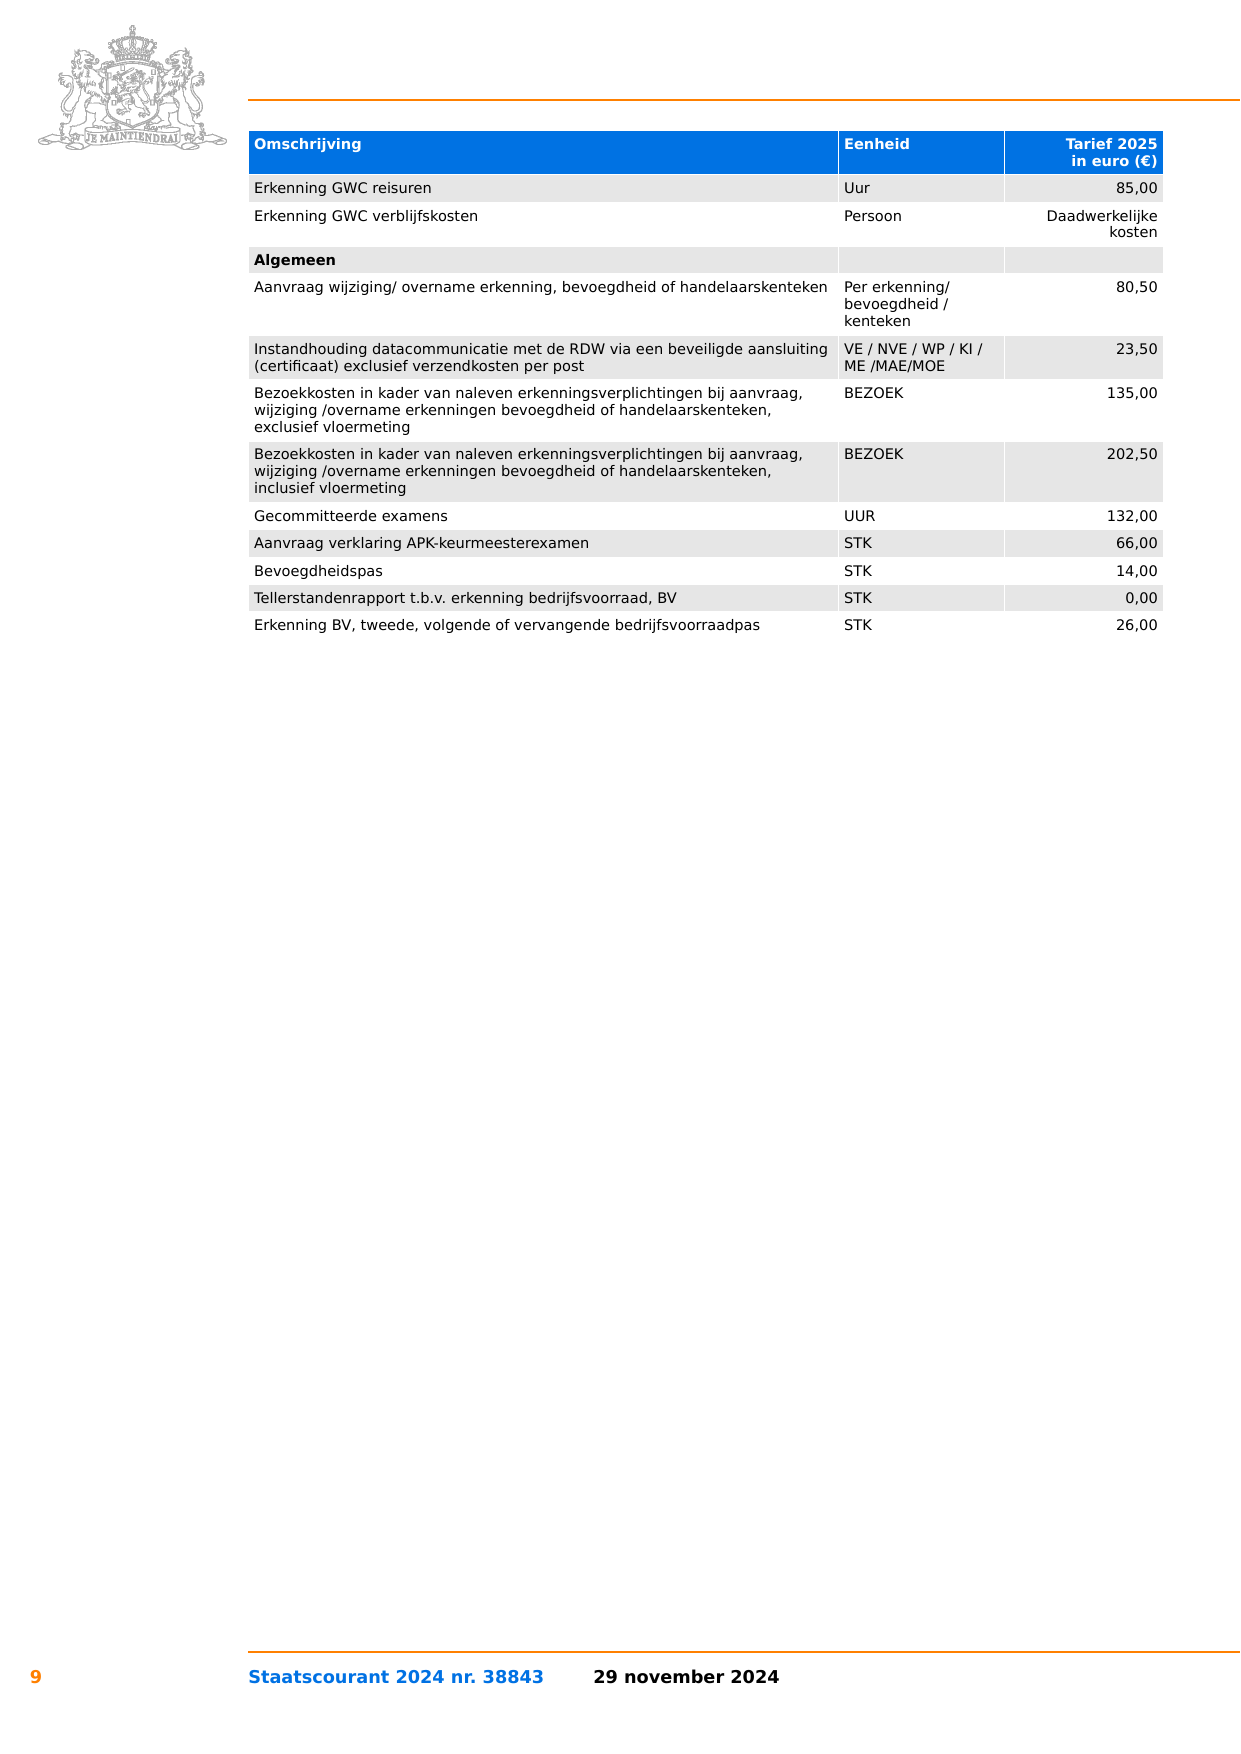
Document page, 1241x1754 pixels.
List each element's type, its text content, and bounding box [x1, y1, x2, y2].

table_cell Gecommitteerde examens [249, 503, 838, 529]
table_cell 23,50 [1005, 336, 1163, 379]
table_cell Algemeen [249, 247, 838, 273]
table_cell UUR [839, 503, 1004, 529]
table_header Omschrijving [249, 131, 838, 174]
table_cell Persoon [839, 203, 1004, 246]
table_cell STK [839, 585, 1004, 611]
table_cell Tellerstandenrapport t.b.v. erkenning bedrijfsvoorraad, BV [249, 585, 838, 611]
table_cell 135,00 [1005, 380, 1163, 441]
table_cell 85,00 [1005, 175, 1163, 202]
table_cell STK [839, 530, 1004, 557]
table_cell 66,00 [1005, 530, 1163, 557]
table_cell 132,00 [1005, 503, 1163, 529]
table_cell Uur [839, 175, 1004, 202]
table_cell Erkenning GWC reisuren [249, 175, 838, 202]
table_cell [1005, 247, 1163, 273]
table_cell Instandhouding datacommunicatie met de RDW via een beveiligde aansluiting (certificaat) exclusief verzendkosten per post [249, 336, 838, 379]
table_cell 0,00 [1005, 585, 1163, 611]
table_cell Per erkenning/ bevoegdheid / kenteken [839, 275, 1004, 335]
table_cell STK [839, 558, 1004, 584]
table_cell Bezoekkosten in kader van naleven erkenningsverplichtingen bij aanvraag, wijziging /overname erkenningen bevoegdheid of handelaarskenteken, inclusief vloermeting [249, 442, 838, 502]
table_cell STK [839, 613, 1004, 639]
table_cell Bevoegdheidspas [249, 558, 838, 584]
table_cell [839, 247, 1004, 273]
table_cell Bezoekkosten in kader van naleven erkenningsverplichtingen bij aanvraag, wijziging /overname erkenningen bevoegdheid of handelaarskenteken, exclusief vloermeting [249, 380, 838, 441]
table_cell 14,00 [1005, 558, 1163, 584]
table_cell Erkenning GWC verblijfskosten [249, 203, 838, 246]
table_cell 80,50 [1005, 275, 1163, 335]
table_header Eenheid [839, 131, 1004, 174]
table_cell 26,00 [1005, 613, 1163, 639]
table_cell Erkenning BV, tweede, volgende of vervangende bedrijfsvoorraadpas [249, 613, 838, 639]
table_header Tarief 2025 in euro (€) [1005, 131, 1163, 174]
table_cell BEZOEK [839, 442, 1004, 502]
table_cell BEZOEK [839, 380, 1004, 441]
picture [38, 25, 227, 150]
table_cell VE / NVE / WP / KI / ME /MAE/MOE [839, 336, 1004, 379]
table_cell 202,50 [1005, 442, 1163, 502]
table_cell Aanvraag wijziging/ overname erkenning, bevoegdheid of handelaarskenteken [249, 275, 838, 335]
table_cell Aanvraag verklaring APK-keurmeesterexamen [249, 530, 838, 557]
table_cell Daadwerkelijke kosten [1005, 203, 1163, 246]
